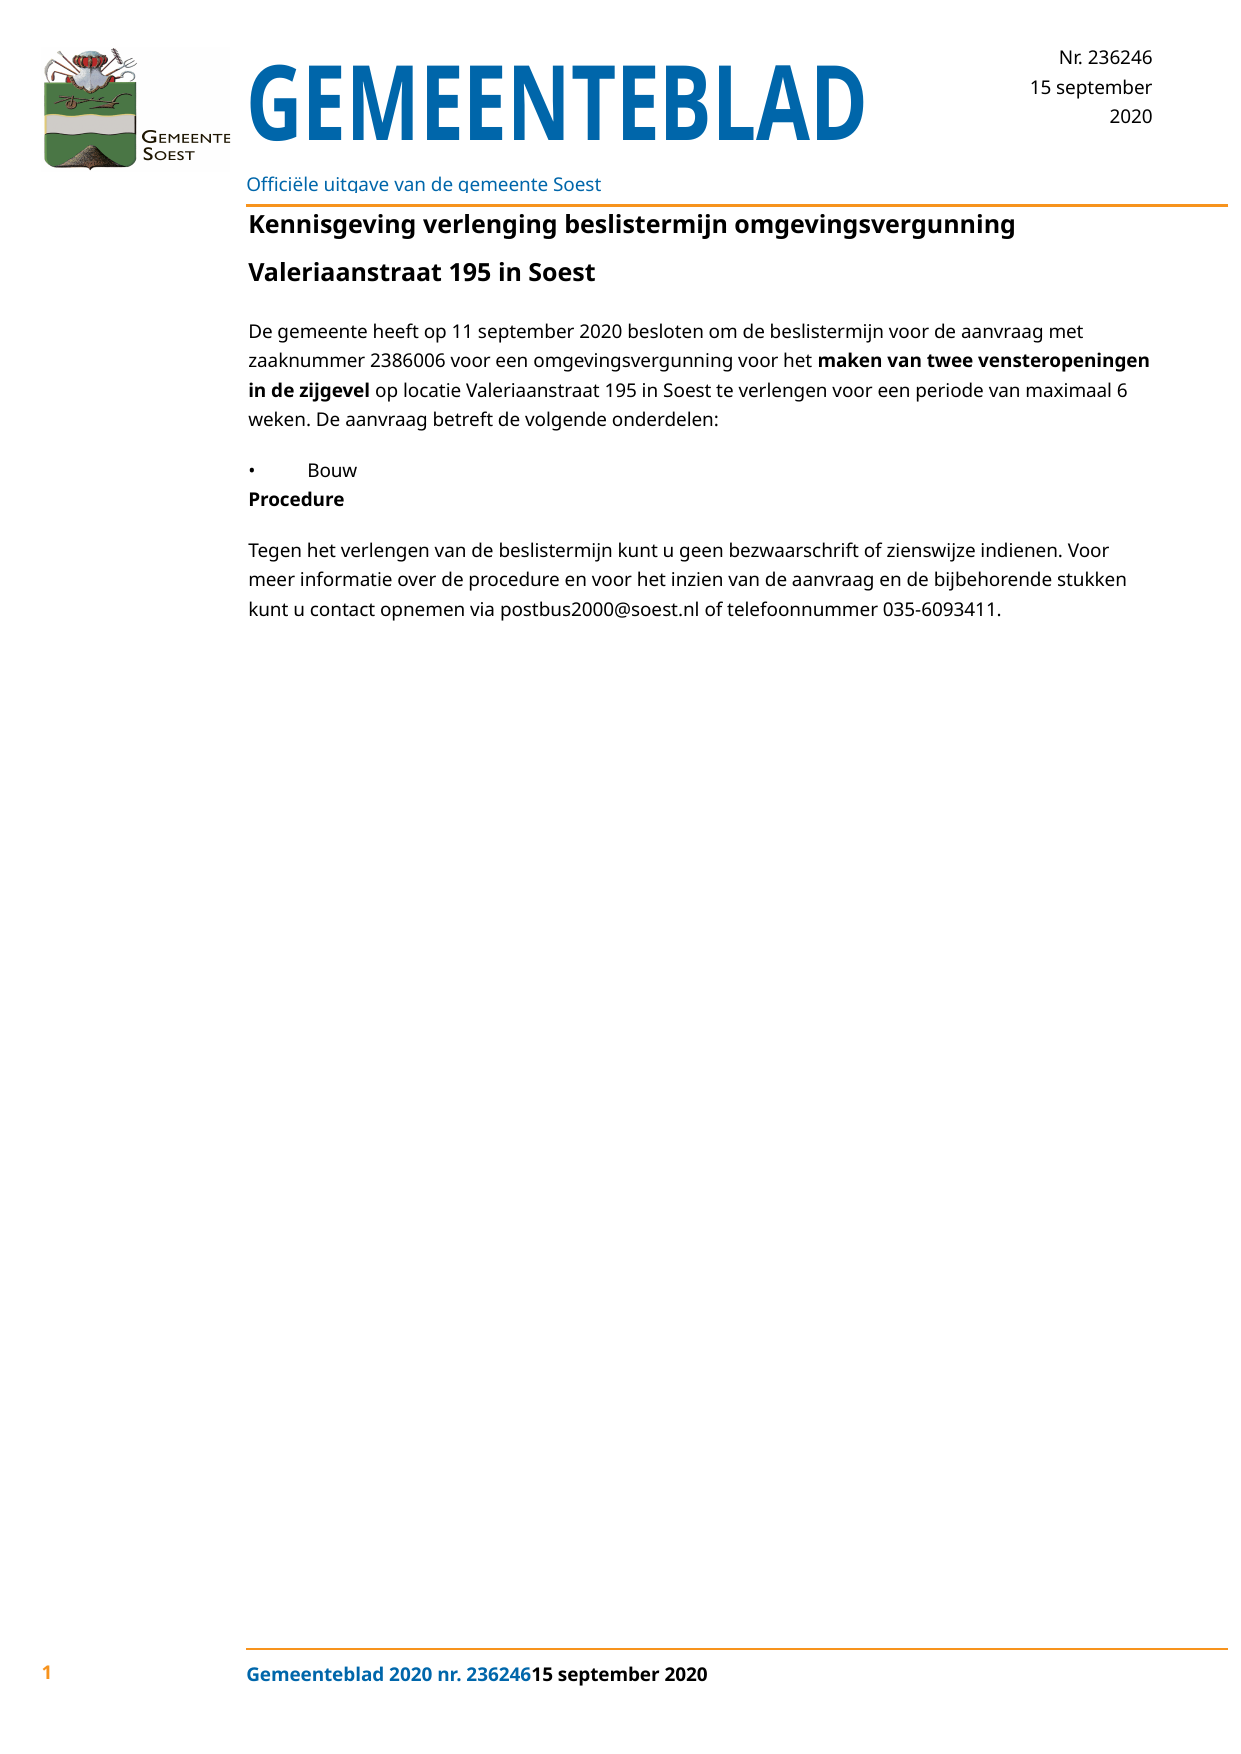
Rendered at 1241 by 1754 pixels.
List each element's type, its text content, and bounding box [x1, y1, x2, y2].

text De gemeente heeft op 11 september 2020 besloten om de beslistermijn voor de aanvraag met zaaknummer 2386006 voor een omgevingsvergunning voor het maken van twee vensteropeningen in de zijgevel op locatie Valeriaanstraat 195 in Soest te verlengen voor een periode van maximaal 6 weken. De aanvraag betreft de volgende onderdelen: [248, 318, 1152, 432]
text Tegen het verlengen van de beslistermijn kunt u geen bezwaarschrift of zienswijze indienen. Voor meer informatie over de procedure en voor het inzien van de aanvraag en de bijbehorende stukken kunt u contact opnemen via postbus2000@soest.nl of telefoonnummer 035-6093411. [248, 537, 1152, 622]
text Kennisgeving verlenging beslistermijn omgevingsvergunning Valeriaanstraat 195 in Soest [248, 207, 1152, 288]
list Bouw [248, 457, 1152, 483]
text Procedure [248, 487, 1152, 512]
picture [41, 47, 231, 172]
